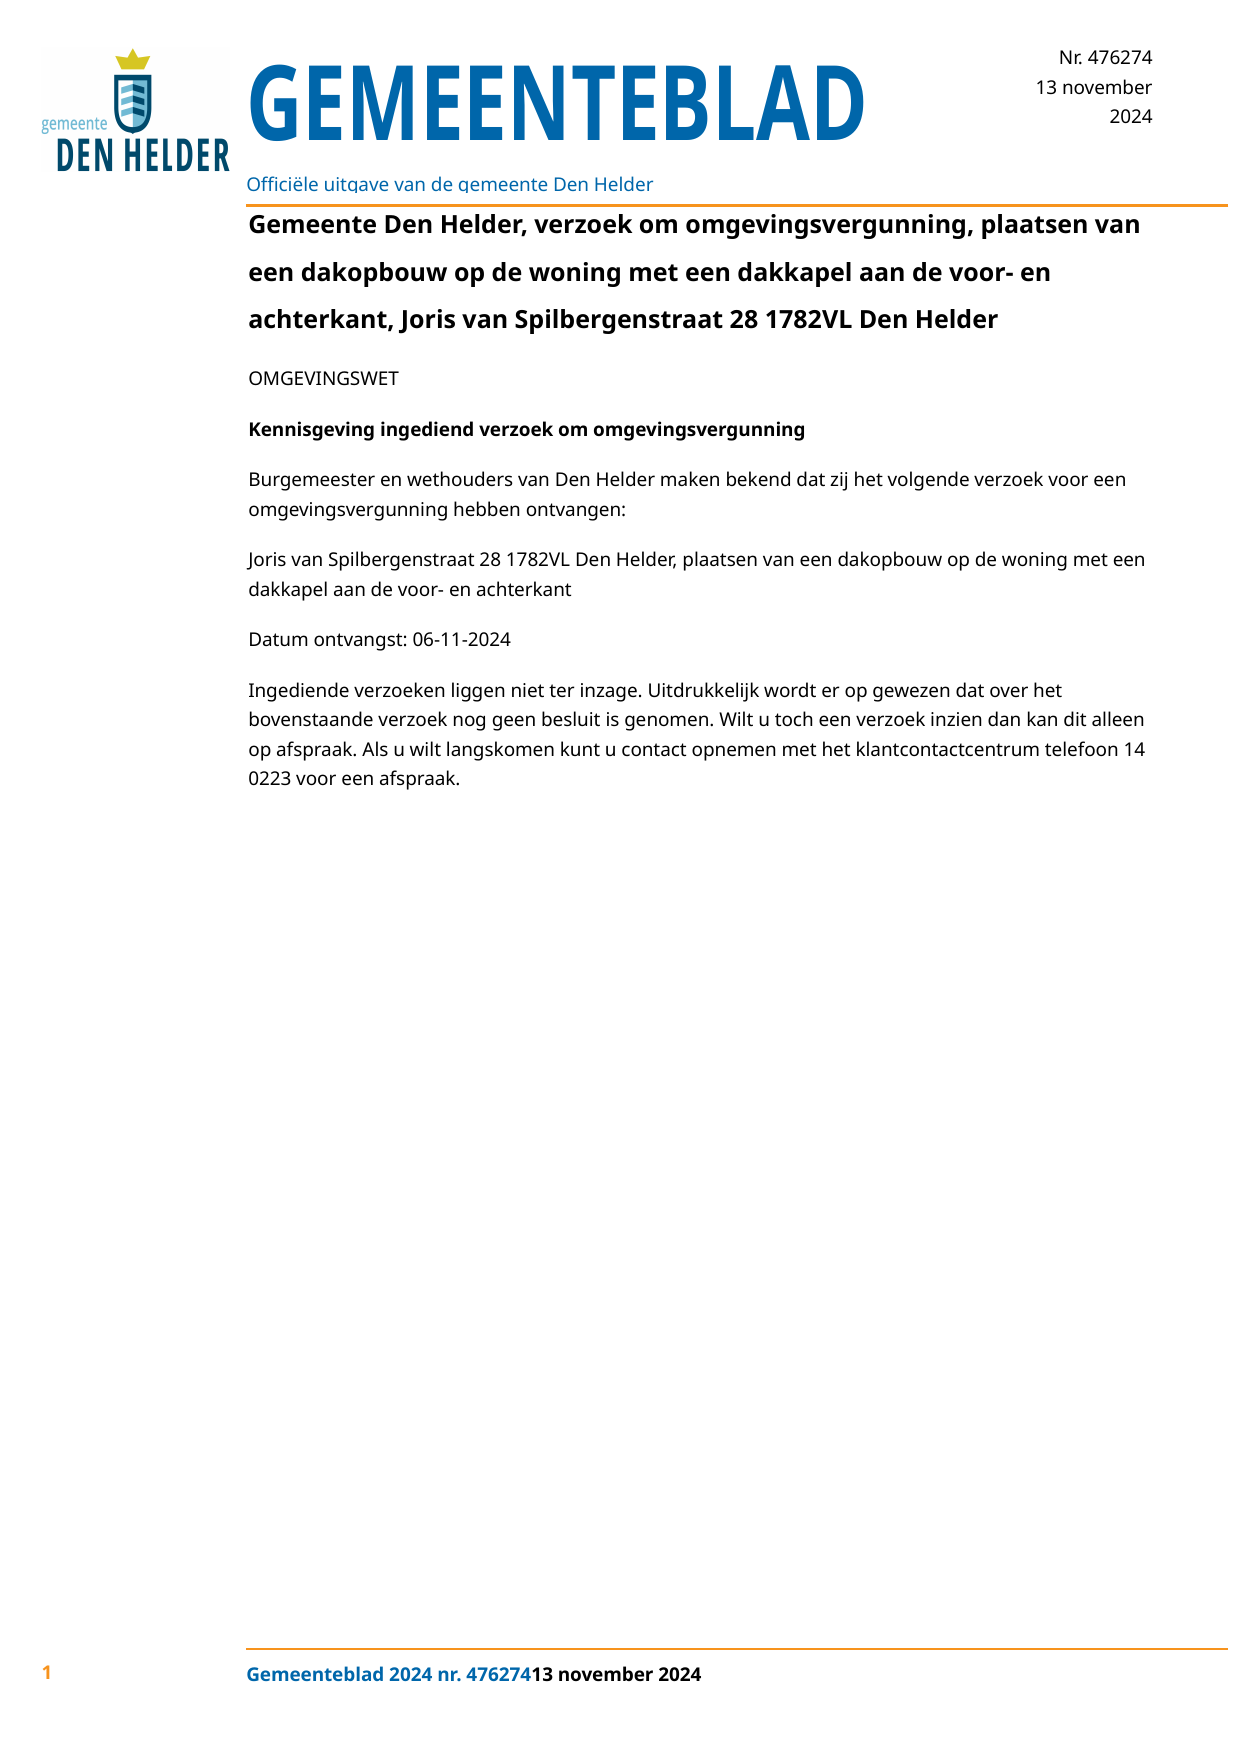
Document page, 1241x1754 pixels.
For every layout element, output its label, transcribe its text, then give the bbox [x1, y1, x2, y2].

picture [220, 160, 224, 172]
text Ingediende verzoeken liggen niet ter inzage. Uitdrukkelijk wordt er op gewezen dat over het bovenstaande verzoek nog geen besluit is genomen. Wilt u toch een verzoek inzien dan kan dit alleen op afspraak. Als u wilt langskomen kunt u contact opnemen met het klantcontactcentrum telefoon 14 0223 voor een afspraak. [248, 677, 1152, 791]
picture [100, 154, 106, 172]
text Gemeente Den Helder, verzoek om omgevingsvergunning, plaatsen van een dakopbouw op de woning met een dakkapel aan de voor- en achterkant, Joris van Spilbergenstraat 28 1782VL Den Helder [248, 207, 1152, 336]
picture [182, 144, 187, 165]
picture [41, 47, 231, 172]
text Burgemeester en wethouders van Den Helder maken bekend dat zij het volgende verzoek voor een omgevingsvergunning hebben ontvangen: [248, 466, 1152, 522]
picture [63, 144, 68, 165]
text OMGEVINGSWET [248, 366, 1152, 391]
text Kennisgeving ingediend verzoek om omgevingsvergunning [248, 416, 1152, 442]
picture [130, 157, 135, 172]
text Datum ontvangst: 06-11-2024 [248, 626, 1152, 652]
text Joris van Spilbergenstraat 28 1782VL Den Helder, plaatsen van een dakopbouw op de woning met een dakkapel aan de voor- en achterkant [248, 546, 1152, 602]
